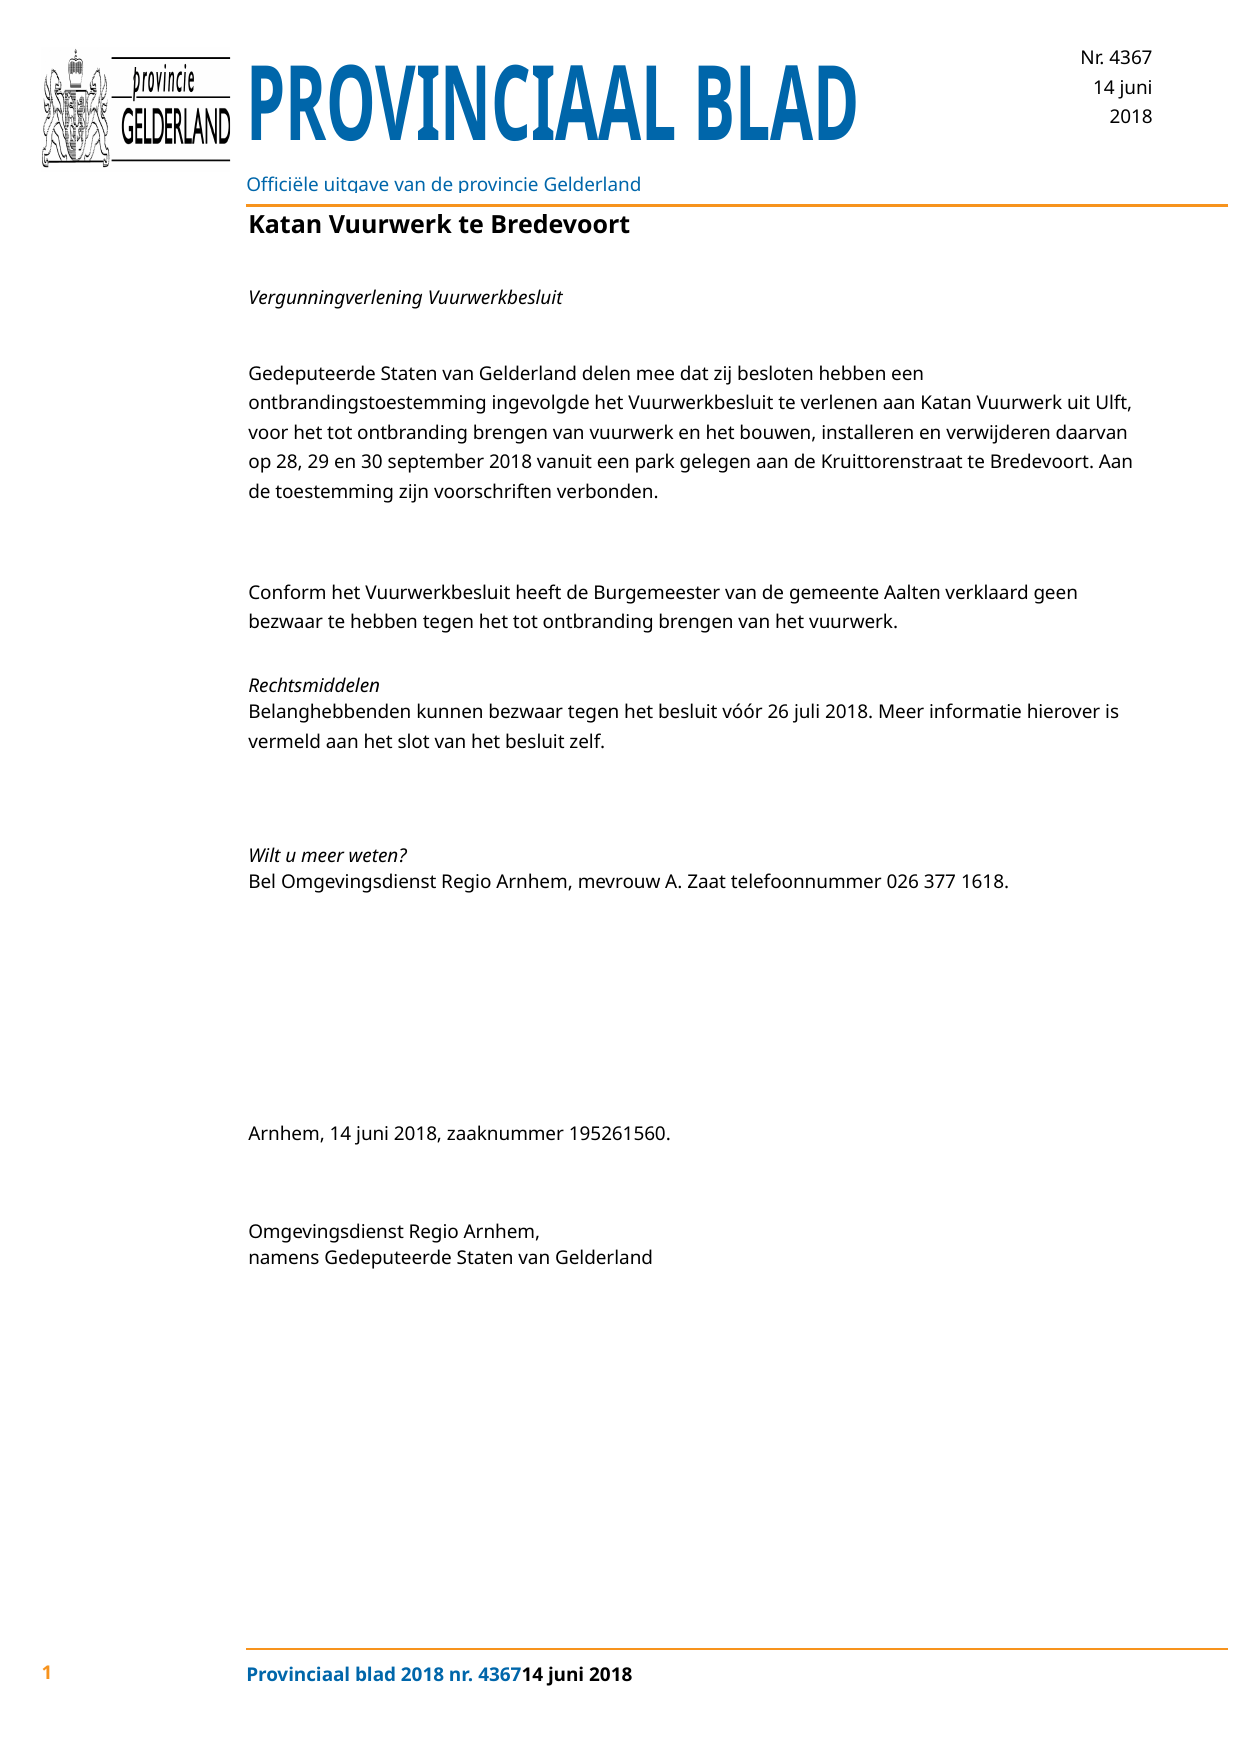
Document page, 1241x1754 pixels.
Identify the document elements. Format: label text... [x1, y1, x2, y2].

text Omgevingsdienst Regio Arnhem, [248, 1218, 1152, 1244]
picture [41, 47, 231, 172]
text Belanghebbenden kunnen bezwaar tegen het besluit vóór 26 juli 2018. Meer informatie hierover is vermeld aan het slot van het besluit zelf. [248, 698, 1152, 754]
text Rechtsmiddelen [248, 673, 1152, 698]
text Wilt u meer weten? [248, 842, 1152, 868]
text namens Gedeputeerde Staten van Gelderland [248, 1244, 1152, 1270]
text Arnhem, 14 juni 2018, zaaknummer 195261560. [248, 1120, 1152, 1146]
text Bel Omgevingsdienst Regio Arnhem, mevrouw A. Zaat telefoonnummer 026 377 1618. [248, 868, 1152, 894]
text Katan Vuurwerk te Bredevoort [248, 207, 1152, 241]
text Vergunningverlening Vuurwerkbesluit [248, 284, 1152, 309]
text Gedeputeerde Staten van Gelderland delen mee dat zij besloten hebben een ontbrandingstoestemming ingevolgde het Vuurwerkbesluit te verlenen aan Katan Vuurwerk uit Ulft, voor het tot ontbranding brengen van vuurwerk en het bouwen, installeren en verwijderen daarvan op 28, 29 en 30 september 2018 vanuit een park gelegen aan de Kruittorenstraat te Bredevoort. Aan de toestemming zijn voorschriften verbonden. [248, 360, 1152, 504]
text Conform het Vuurwerkbesluit heeft de Burgemeester van de gemeente Aalten verklaard geen bezwaar te hebben tegen het tot ontbranding brengen van het vuurwerk. [248, 579, 1152, 634]
